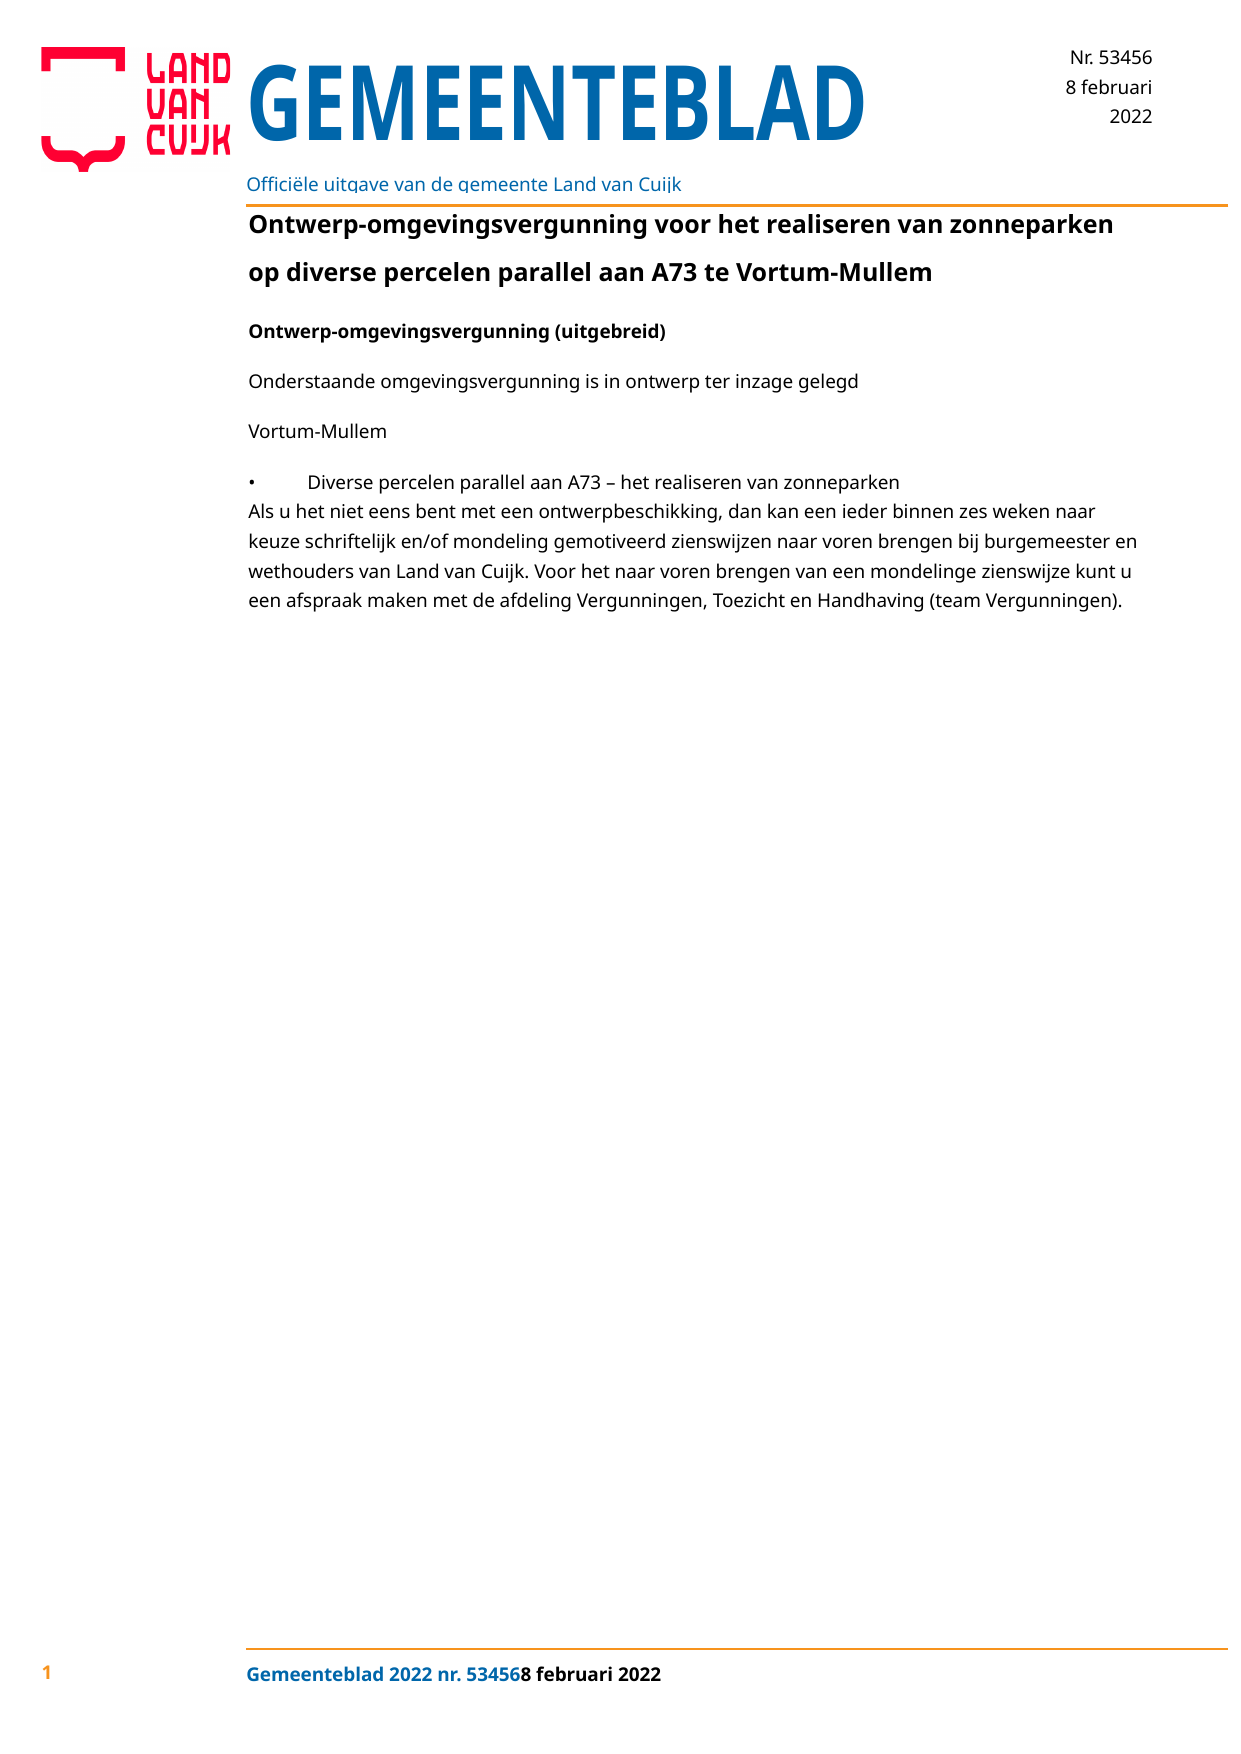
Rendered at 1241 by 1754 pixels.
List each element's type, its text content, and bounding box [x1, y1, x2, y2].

list Diverse percelen parallel aan A73 – het realiseren van zonneparken [248, 469, 1152, 495]
text Vortum-Mullem [248, 419, 1152, 444]
text Ontwerp-omgevingsvergunning voor het realiseren van zonneparken op diverse percelen parallel aan A73 te Vortum-Mullem [248, 207, 1152, 288]
text Als u het niet eens bent met een ontwerpbeschikking, dan kan een ieder binnen zes weken naar keuze schriftelijk en/of mondeling gemotiveerd zienswijzen naar voren brengen bij burgemeester en wethouders van Land van Cuijk. Voor het naar voren brengen van een mondelinge zienswijze kunt u een afspraak maken met de afdeling Vergunningen, Toezicht en Handhaving (team Vergunningen). [248, 499, 1152, 613]
text Ontwerp-omgevingsvergunning (uitgebreid) [248, 318, 1152, 344]
picture [41, 47, 231, 172]
text Onderstaande omgevingsvergunning is in ontwerp ter inzage gelegd [248, 368, 1152, 394]
